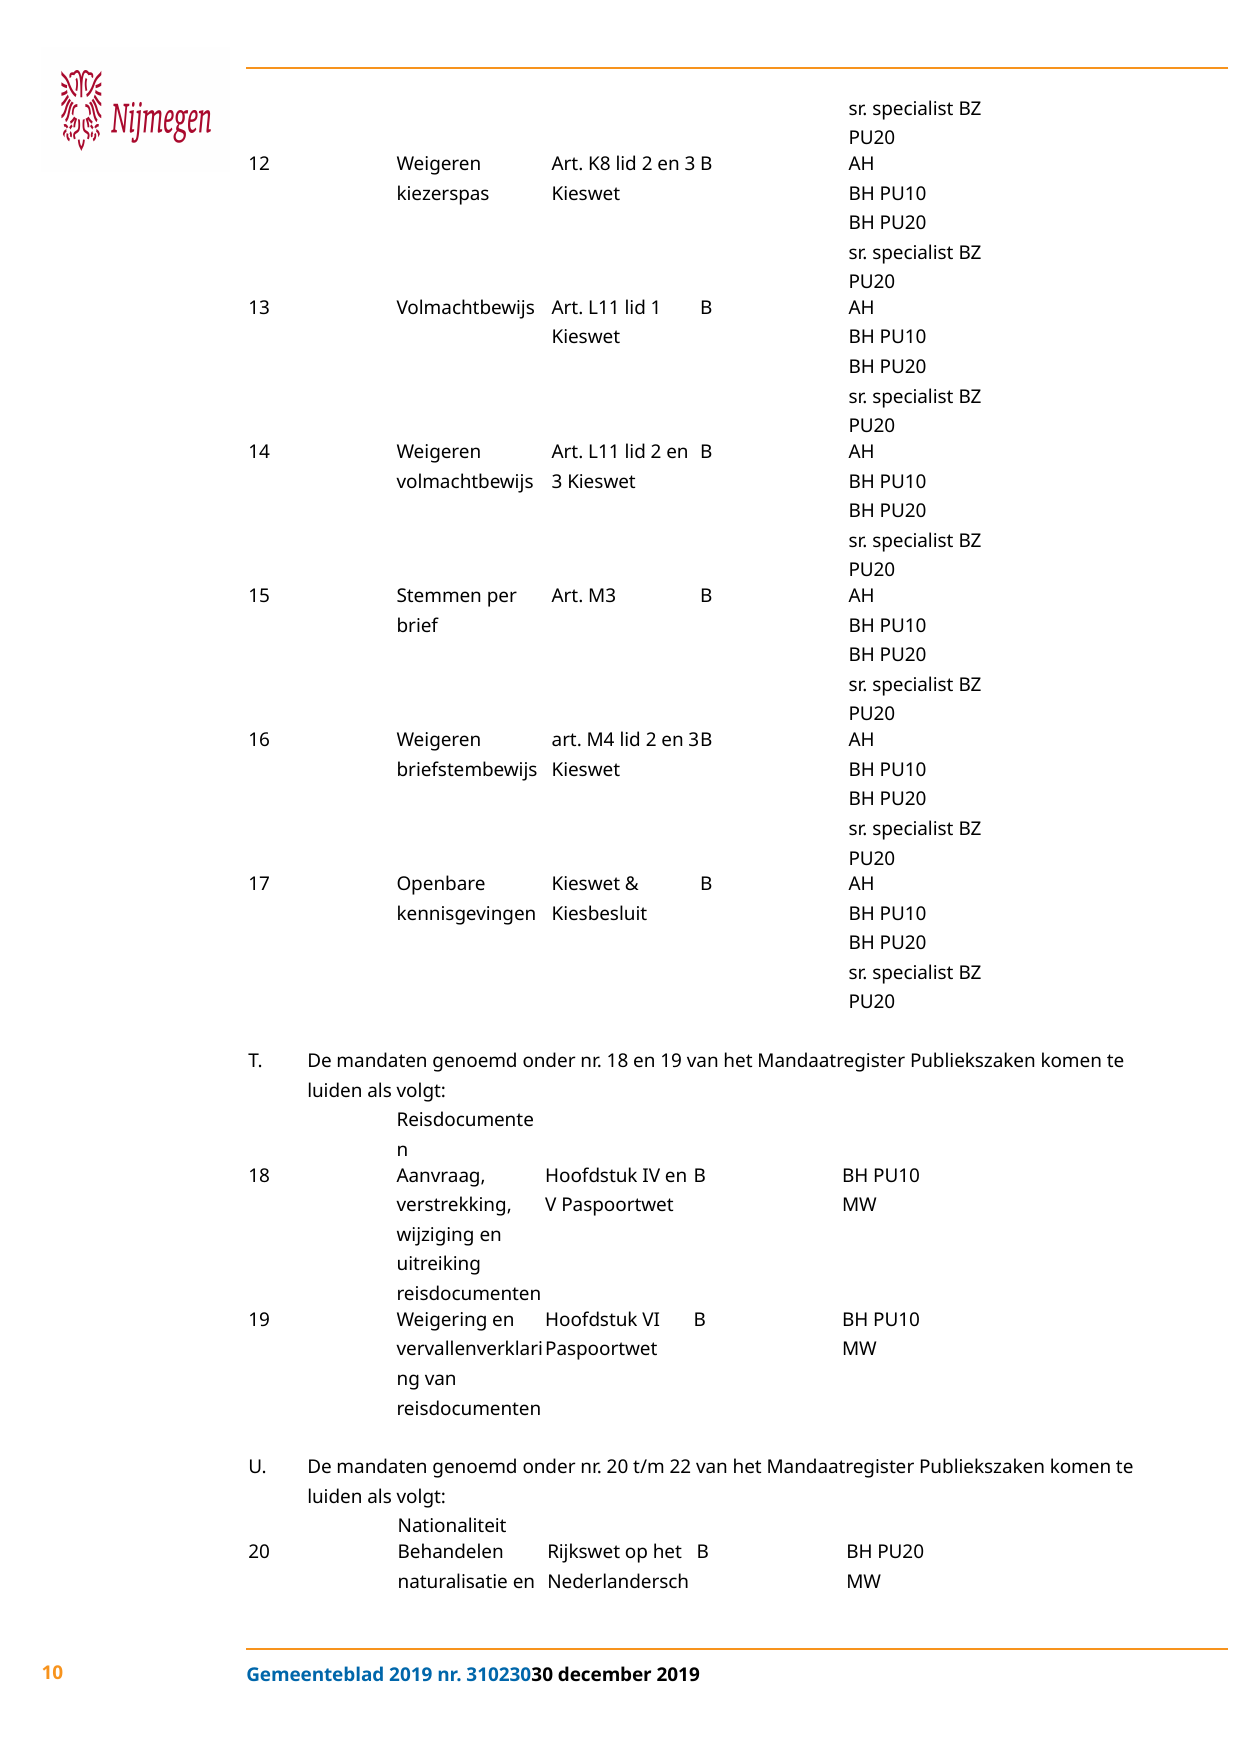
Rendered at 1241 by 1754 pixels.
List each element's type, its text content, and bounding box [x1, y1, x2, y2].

table_cell [997, 95, 1152, 150]
table_cell [996, 1538, 1152, 1593]
table_cell BH PU10 MW [842, 1162, 990, 1306]
table_cell AH BH PU10 BH PU20 sr. specialist BZ PU20 [848, 870, 997, 1014]
table_cell Volmachtbewijs [396, 294, 551, 438]
table_cell AH BH PU10 BH PU20 sr. specialist BZ PU20 [848, 726, 997, 870]
table_cell 18 [248, 1162, 396, 1306]
table_cell B [700, 582, 848, 726]
table_cell AH BH PU10 BH PU20 sr. specialist BZ PU20 [848, 150, 997, 294]
table_cell 14 [248, 438, 396, 582]
table_cell [997, 438, 1152, 582]
table_header [248, 1107, 396, 1162]
table_cell sr. specialist BZ PU20 [848, 95, 997, 150]
table_header [248, 1513, 397, 1538]
table_cell B [700, 150, 848, 294]
table_header [842, 1107, 990, 1162]
table_cell B [693, 1162, 842, 1306]
table_cell Kieswet & Kiesbesluit [551, 870, 700, 1014]
table_cell [997, 870, 1152, 1014]
table_cell [997, 582, 1152, 726]
table_cell art. M4 lid 2 en 3 Kieswet [551, 726, 700, 870]
table_cell B [700, 294, 848, 438]
table_cell Art. M3 [551, 582, 700, 726]
table_cell Art. L11 lid 2 en 3 Kieswet [551, 438, 700, 582]
table_cell [248, 95, 396, 150]
table_cell [997, 150, 1152, 294]
table_cell [700, 95, 848, 150]
table_cell Aanvraag, verstrekking, wijziging en uitreiking reisdocumenten [396, 1162, 545, 1306]
table_cell [396, 95, 551, 150]
list De mandaten genoemd onder nr. 18 en 19 van het Mandaatregister Publiekszaken komen te luiden als volgt: [248, 1047, 1152, 1103]
table_cell 17 [248, 870, 396, 1014]
table_cell BH PU20 MW [846, 1538, 996, 1593]
table_cell B [700, 870, 848, 1014]
table_cell Art. L11 lid 1 Kieswet [551, 294, 700, 438]
table_cell 16 [248, 726, 396, 870]
table_header [846, 1513, 996, 1538]
table_cell 15 [248, 582, 396, 726]
table_cell Stemmen per brief [396, 582, 551, 726]
table_cell Hoofdstuk VI Paspoortwet [545, 1306, 693, 1420]
table_cell Rijkswet op het Nederlandersch [547, 1538, 696, 1593]
table_header [547, 1513, 696, 1538]
table_cell [997, 294, 1152, 438]
table_cell [551, 95, 700, 150]
table_cell 20 [248, 1538, 397, 1593]
table_cell B [700, 438, 848, 582]
table_header [545, 1107, 693, 1162]
table_cell Behandelen naturalisatie en [398, 1538, 547, 1593]
table_header [693, 1107, 842, 1162]
table_cell B [700, 726, 848, 870]
table_header [990, 1107, 1152, 1162]
table_cell [990, 1306, 1152, 1420]
table_cell AH BH PU10 BH PU20 sr. specialist BZ PU20 [848, 294, 997, 438]
table_header [696, 1513, 846, 1538]
table_header [996, 1513, 1152, 1538]
table_header Reisdocumenten [396, 1107, 545, 1162]
table_cell 12 [248, 150, 396, 294]
table_cell Weigeren briefstembewijs [396, 726, 551, 870]
table_cell 19 [248, 1306, 396, 1420]
picture [41, 47, 231, 172]
table_cell [990, 1162, 1152, 1306]
table_cell B [693, 1306, 842, 1420]
table_cell Art. K8 lid 2 en 3 Kieswet [551, 150, 700, 294]
table_cell B [696, 1538, 846, 1593]
table_cell Weigeren volmachtbewijs [396, 438, 551, 582]
table_cell Openbare kennisgevingen [396, 870, 551, 1014]
table_cell AH BH PU10 BH PU20 sr. specialist BZ PU20 [848, 438, 997, 582]
table_header Nationaliteit [398, 1513, 547, 1538]
table_cell 13 [248, 294, 396, 438]
table_cell Weigering en vervallenverklaring van reisdocumenten [396, 1306, 545, 1420]
table_cell Weigeren kiezerspas [396, 150, 551, 294]
list De mandaten genoemd onder nr. 20 t/m 22 van het Mandaatregister Publiekszaken komen te luiden als volgt: [248, 1453, 1152, 1508]
table_cell BH PU10 MW [842, 1306, 990, 1420]
table_cell [997, 726, 1152, 870]
table_cell Hoofdstuk IV en V Paspoortwet [545, 1162, 693, 1306]
table_cell AH BH PU10 BH PU20 sr. specialist BZ PU20 [848, 582, 997, 726]
